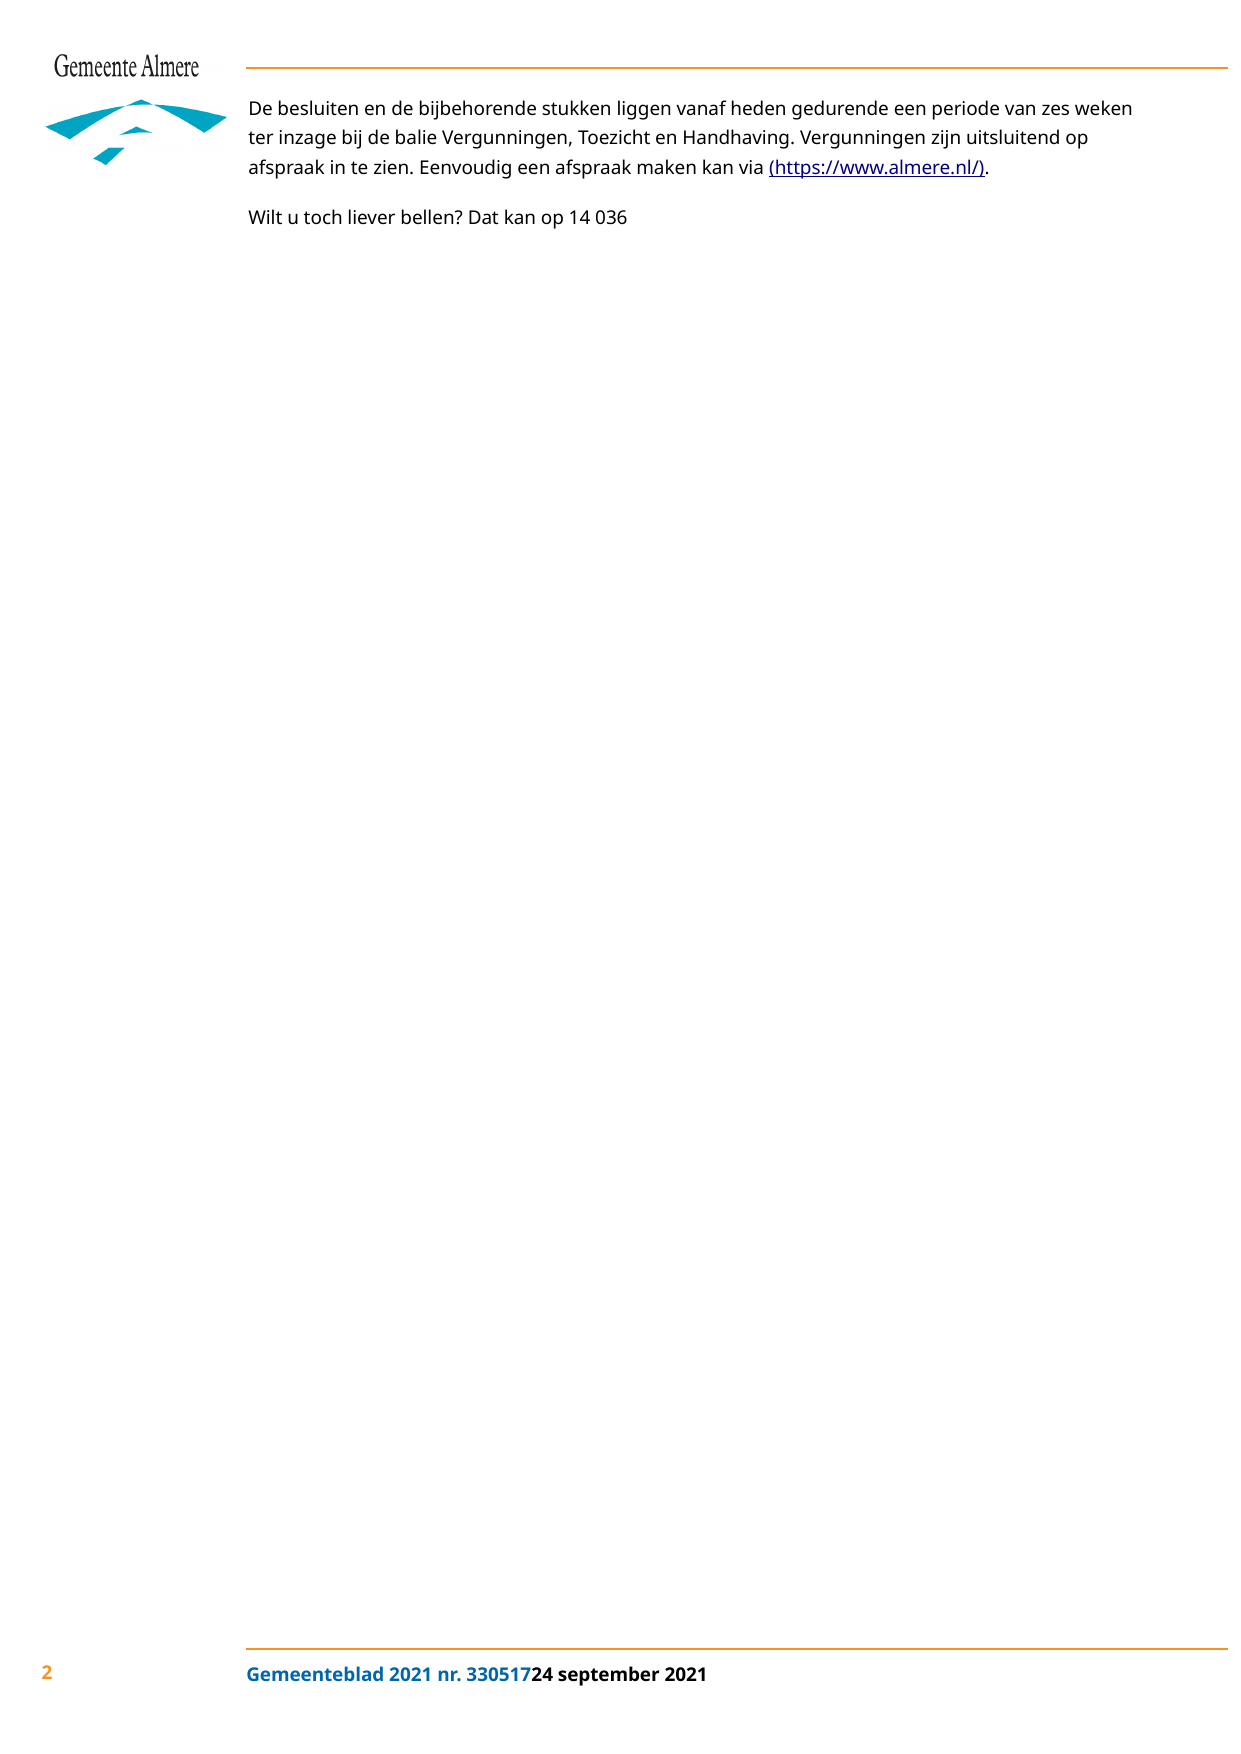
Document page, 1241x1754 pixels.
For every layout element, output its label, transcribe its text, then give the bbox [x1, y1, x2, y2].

picture [41, 47, 231, 172]
text Wilt u toch liever bellen? Dat kan op 14 036 [248, 204, 1152, 230]
text De besluiten en de bijbehorende stukken liggen vanaf heden gedurende een periode van zes weken ter inzage bij de balie Vergunningen, Toezicht en Handhaving. Vergunningen zijn uitsluitend op afspraak in te zien. Eenvoudig een afspraak maken kan via (https://www.almere.nl/). [248, 95, 1152, 180]
